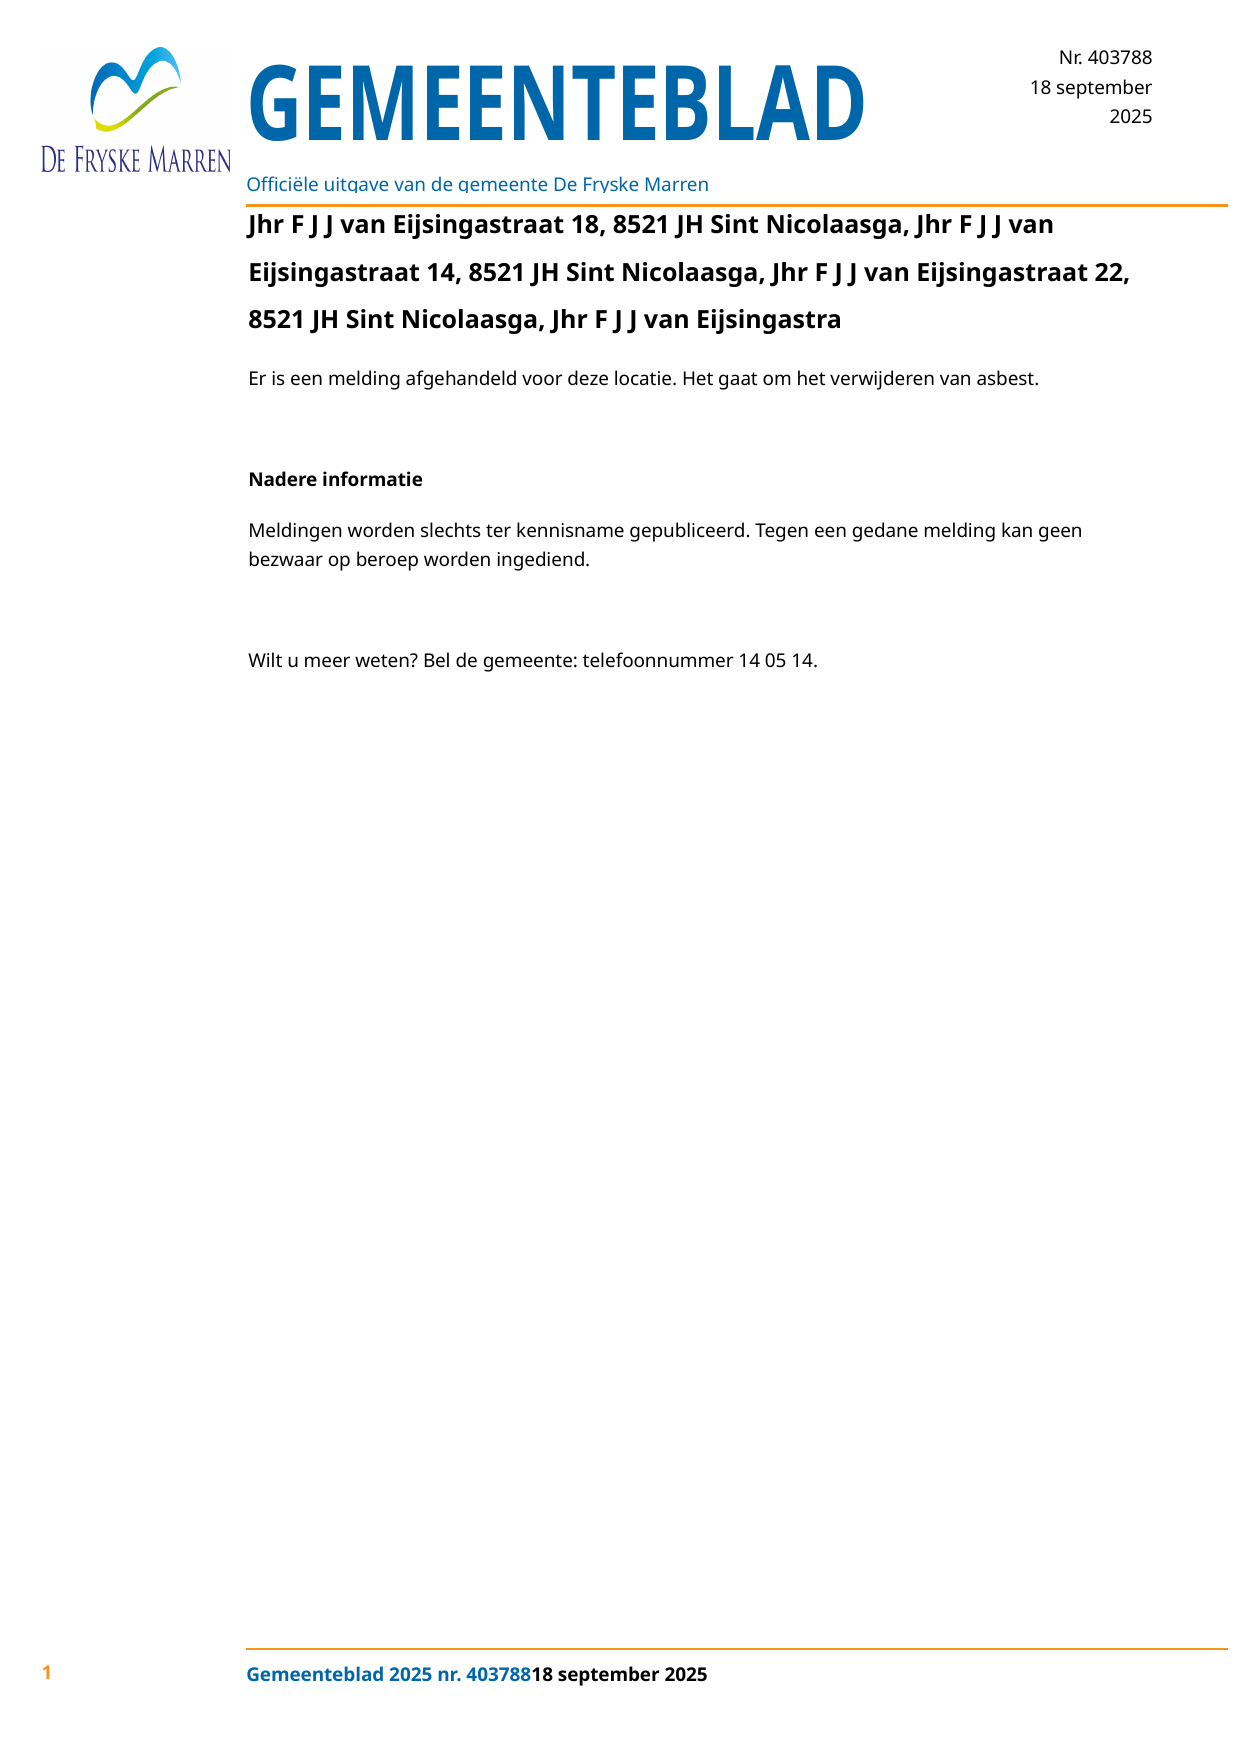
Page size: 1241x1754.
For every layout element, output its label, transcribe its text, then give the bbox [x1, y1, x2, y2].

text Er is een melding afgehandeld voor deze locatie. Het gaat om het verwijderen van asbest. [248, 366, 1152, 391]
text Meldingen worden slechts ter kennisname gepubliceerd. Tegen een gedane melding kan geen bezwaar op beroep worden ingediend. [248, 517, 1152, 572]
text Jhr F J J van Eijsingastraat 18, 8521 JH Sint Nicolaasga, Jhr F J J van Eijsingastraat 14, 8521 JH Sint Nicolaasga, Jhr F J J van Eijsingastraat 22, 8521 JH Sint Nicolaasga, Jhr F J J van Eijsingastra [248, 207, 1152, 336]
picture [41, 47, 231, 172]
text Wilt u meer weten? Bel de gemeente: telefoonnummer 14 05 14. [248, 647, 1152, 673]
text Nadere informatie [248, 466, 1152, 492]
